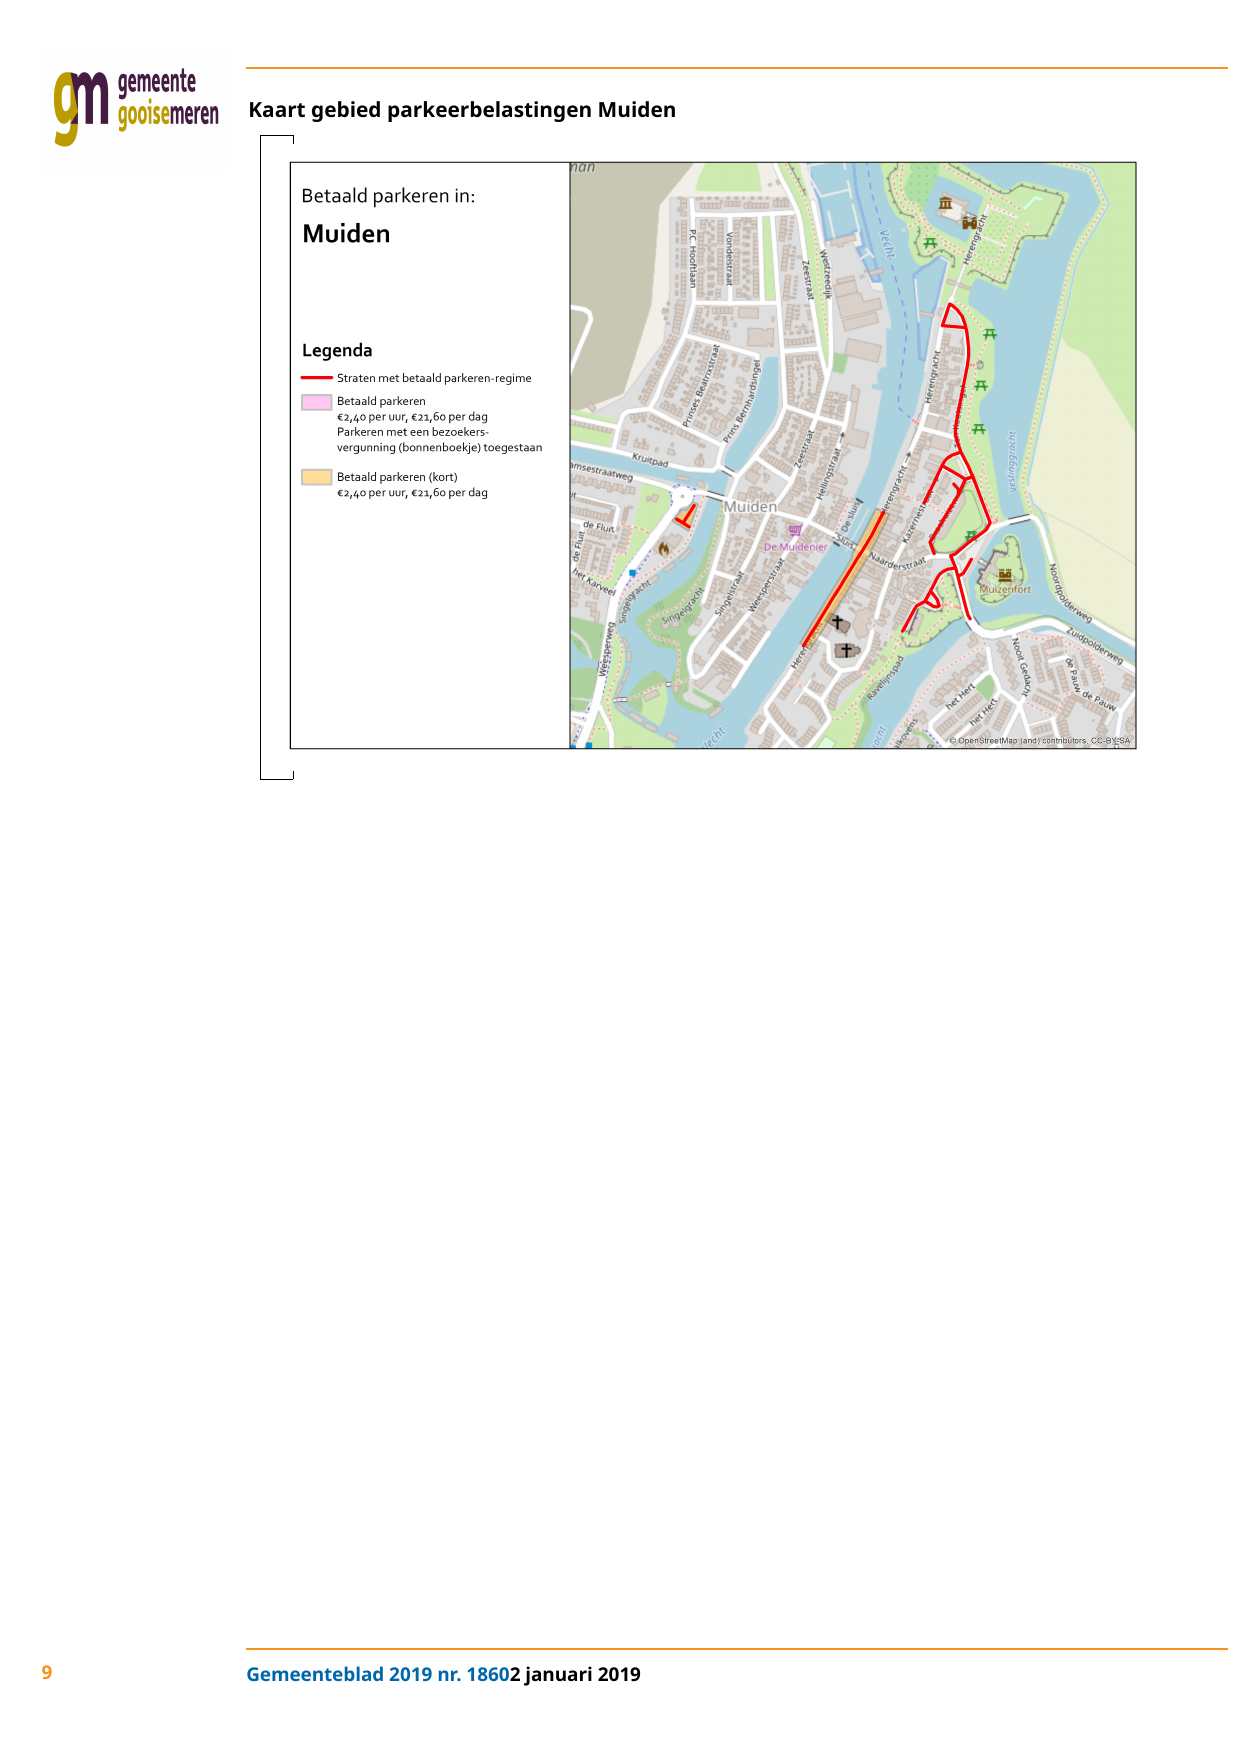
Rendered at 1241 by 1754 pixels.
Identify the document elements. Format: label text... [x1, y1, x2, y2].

picture [268, 144, 1155, 771]
text Kaart gebied parkeerbelastingen Muiden [248, 95, 1152, 123]
picture [41, 47, 231, 172]
